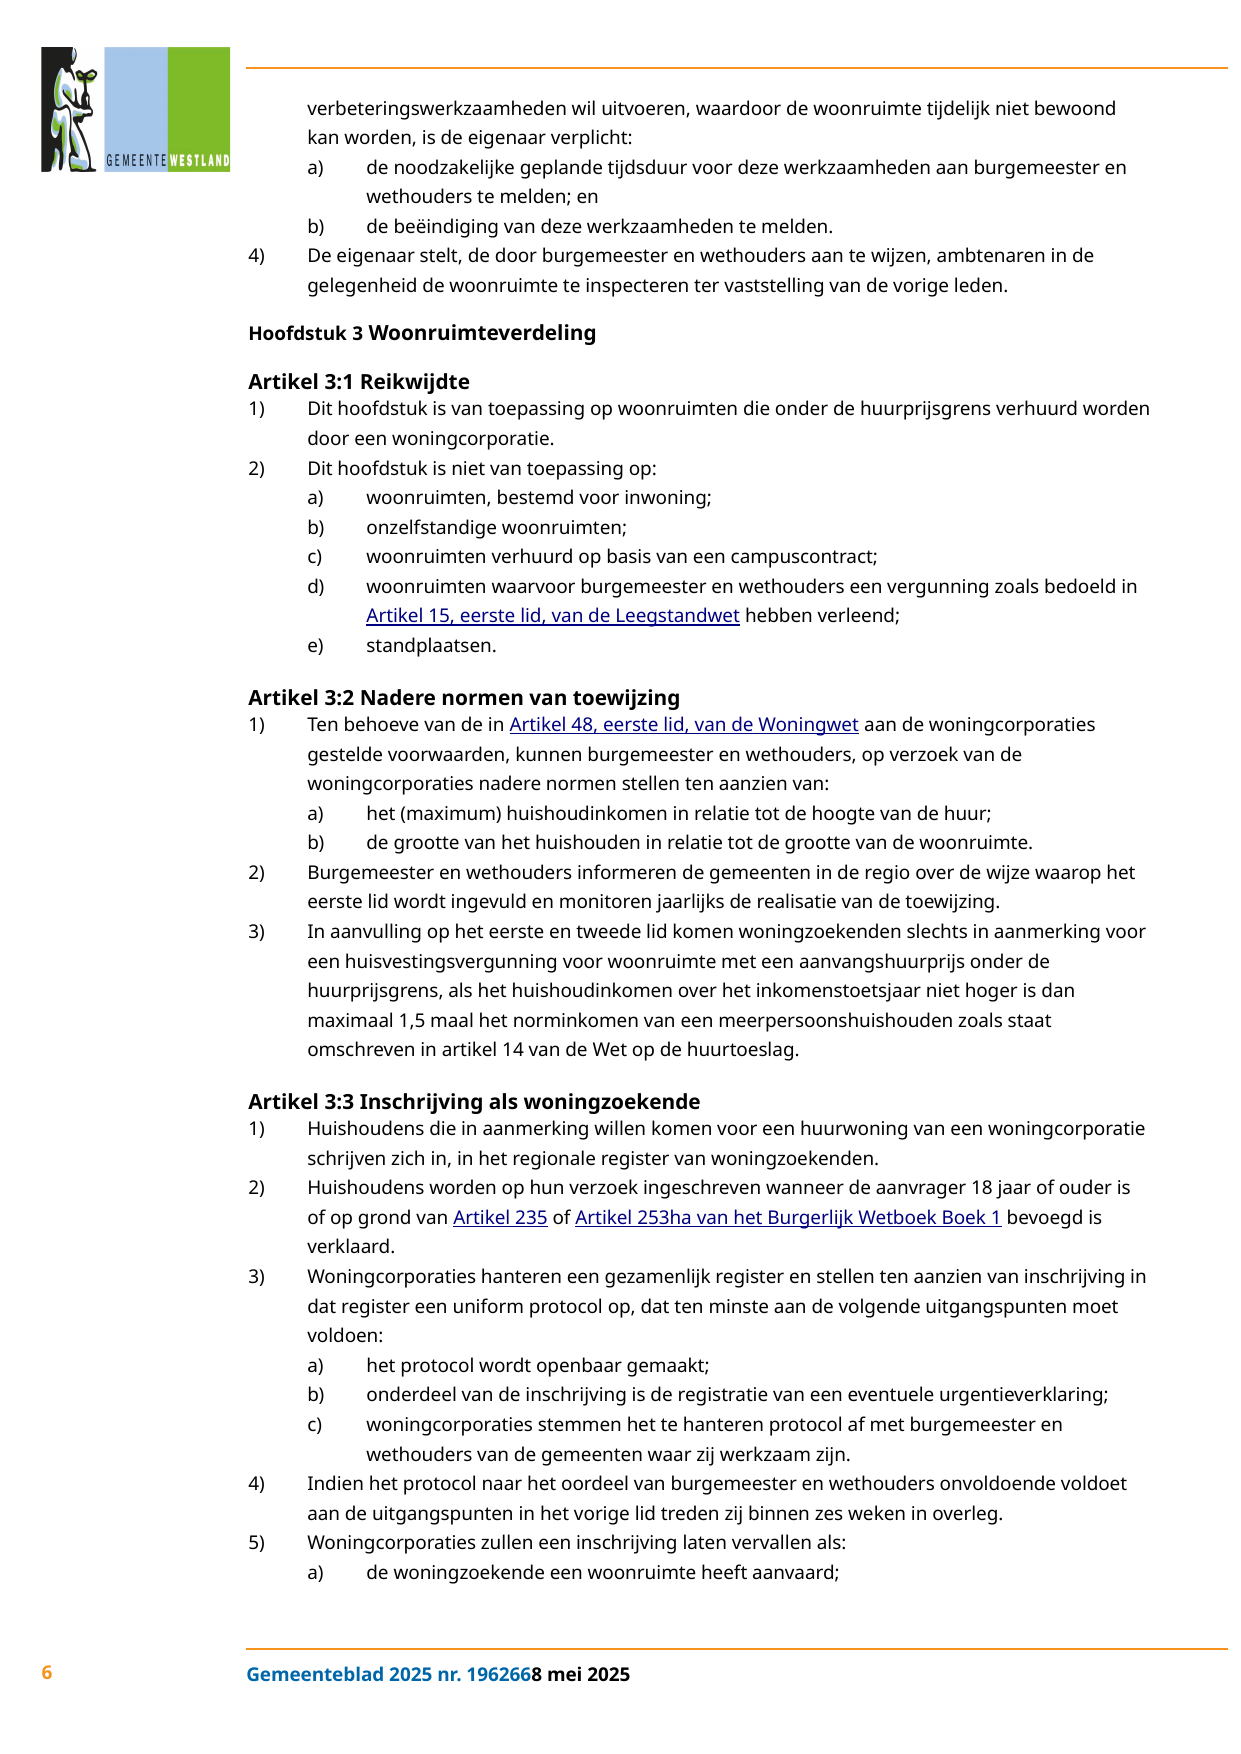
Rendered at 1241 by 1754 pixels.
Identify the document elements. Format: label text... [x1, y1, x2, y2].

list standplaatsen. [307, 632, 1152, 658]
list Huishoudens worden op hun verzoek ingeschreven wanneer de aanvrager 18 jaar of ouder is of op grond van Artikel 235 of Artikel 253ha van het Burgerlijk Wetboek Boek 1 bevoegd is verklaard. [248, 1174, 1152, 1259]
list Woningcorporaties zullen een inschrijving laten vervallen als: [248, 1529, 1152, 1555]
list woningcorporaties stemmen het te hanteren protocol af met burgemeester en wethouders van de gemeenten waar zij werkzaam zijn. [307, 1411, 1152, 1467]
list de beëindiging van deze werkzaamheden te melden. [307, 213, 1152, 239]
list woonruimten verhuurd op basis van een campuscontract; [307, 543, 1152, 569]
list het protocol wordt openbaar gemaakt; [307, 1352, 1152, 1378]
list Dit hoofdstuk is niet van toepassing op: [248, 455, 1152, 481]
text Artikel 3:3 Inschrijving als woningzoekende [248, 1087, 1152, 1115]
text Artikel 3:1 Reikwijdte [248, 367, 1152, 396]
list Woningcorporaties hanteren een gezamenlijk register en stellen ten aanzien van inschrijving in dat register een uniform protocol op, dat ten minste aan de volgende uitgangspunten moet voldoen: [248, 1263, 1152, 1348]
list De eigenaar stelt, de door burgemeester en wethouders aan te wijzen, ambtenaren in de gelegenheid de woonruimte te inspecteren ter vaststelling van de vorige leden. [248, 243, 1152, 298]
list de noodzakelijke geplande tijdsduur voor deze werkzaamheden aan burgemeester en wethouders te melden; en [307, 154, 1152, 209]
list de grootte van het huishouden in relatie tot de grootte van de woonruimte. [307, 829, 1152, 855]
list woonruimten waarvoor burgemeester en wethouders een vergunning zoals bedoeld in Artikel 15, eerste lid, van de Leegstandwet hebben verleend; [307, 573, 1152, 628]
list Huishoudens die in aanmerking willen komen voor een huurwoning van een woningcorporatie schrijven zich in, in het regionale register van woningzoekenden. [248, 1115, 1152, 1171]
list de woningzoekende een woonruimte heeft aanvaard; [307, 1559, 1152, 1585]
list het (maximum) huishoudinkomen in relatie tot de hoogte van de huur; [307, 800, 1152, 826]
picture [41, 47, 231, 172]
list woonruimten, bestemd voor inwoning; [307, 484, 1152, 510]
list Burgemeester en wethouders informeren de gemeenten in de regio over de wijze waarop het eerste lid wordt ingevuld en monitoren jaarlijks de realisatie van de toewijzing. [248, 859, 1152, 914]
list Indien het protocol naar het oordeel van burgemeester en wethouders onvoldoende voldoet aan de uitgangspunten in het vorige lid treden zij binnen zes weken in overleg. [248, 1470, 1152, 1526]
text Hoofdstuk 3 Woonruimteverdeling [248, 318, 1152, 346]
list Ten behoeve van de in Artikel 48, eerste lid, van de Woningwet aan de woningcorporaties gestelde voorwaarden, kunnen burgemeester en wethouders, op verzoek van de woningcorporaties nadere normen stellen ten aanzien van: [248, 711, 1152, 796]
list Dit hoofdstuk is van toepassing op woonruimten die onder de huurprijsgrens verhuurd worden door een woningcorporatie. [248, 396, 1152, 451]
list onderdeel van de inschrijving is de registratie van een eventuele urgentieverklaring; [307, 1382, 1152, 1407]
list verbeteringswerkzaamheden wil uitvoeren, waardoor de woonruimte tijdelijk niet bewoond kan worden, is de eigenaar verplicht: [248, 95, 1152, 150]
text Artikel 3:2 Nadere normen van toewijzing [248, 683, 1152, 711]
list onzelfstandige woonruimten; [307, 514, 1152, 540]
list In aanvulling op het eerste en tweede lid komen woningzoekenden slechts in aanmerking voor een huisvestingsvergunning voor woonruimte met een aanvangshuurprijs onder de huurprijsgrens, als het huishoudinkomen over het inkomenstoetsjaar niet hoger is dan maximaal 1,5 maal het norminkomen van een meerpersoonshuishouden zoals staat omschreven in artikel 14 van de Wet op de huurtoeslag. [248, 918, 1152, 1062]
